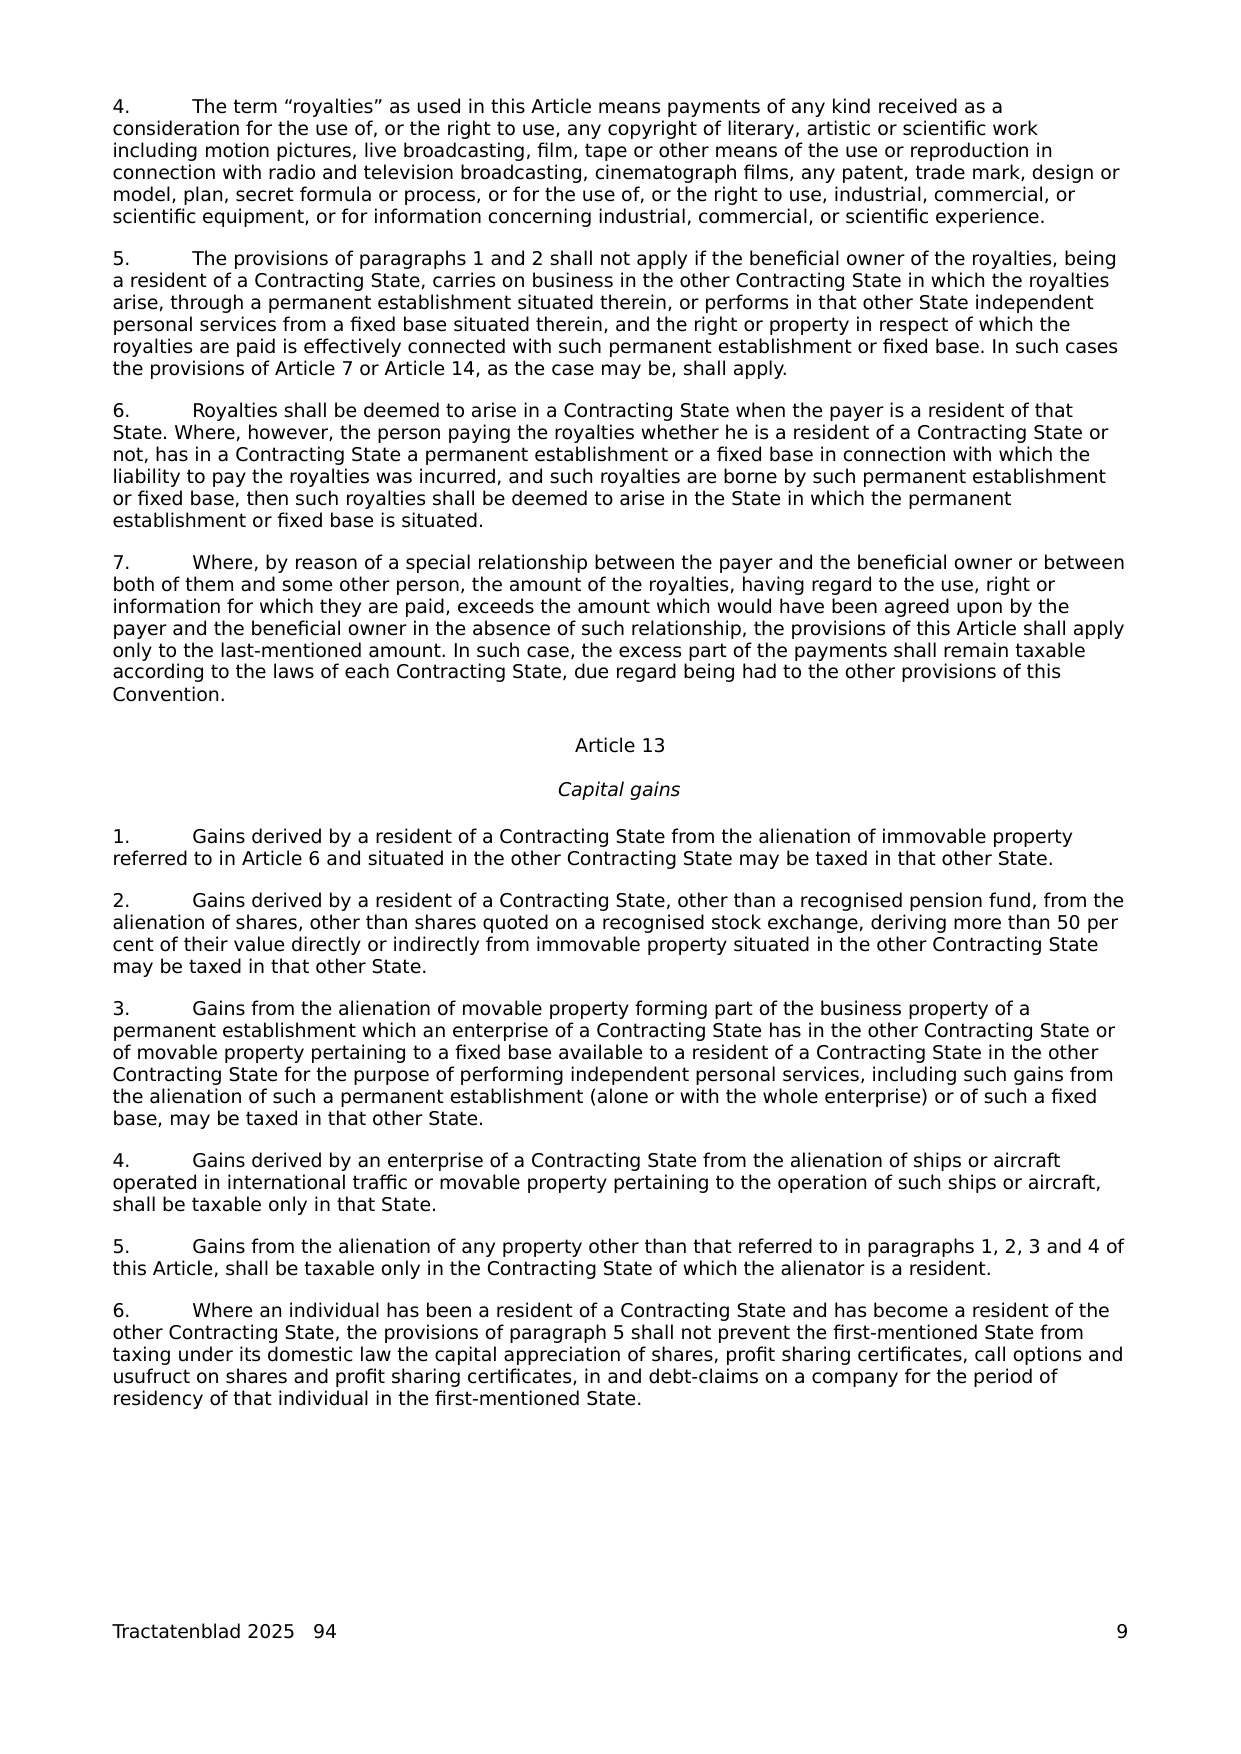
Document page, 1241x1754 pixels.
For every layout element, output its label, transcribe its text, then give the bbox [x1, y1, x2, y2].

text 3. Gains from the alienation of movable property forming part of the business property of a permanent establishment which an enterprise of a Contracting State has in the other Contracting State or of movable property pertaining to a fixed base available to a resident of a Contracting State in the other Contracting State for the purpose of performing independent personal services, including such gains from the alienation of such a permanent establishment (alone or with the whole enterprise) or of such a fixed base, may be taxed in that other State. [112, 998, 1128, 1130]
subtitle Article 13 Capital gains [112, 735, 1128, 801]
text 4. The term “royalties” as used in this Article means payments of any kind received as a consideration for the use of, or the right to use, any copyright of literary, artistic or scientific work including motion pictures, live broadcasting, film, tape or other means of the use or reproduction in connection with radio and television broadcasting, cinematograph films, any patent, trade mark, design or model, plan, secret formula or process, or for the use of, or the right to use, industrial, commercial, or scientific equipment, or for information concerning industrial, commercial, or scientific experience. [112, 96, 1128, 228]
text 6. Where an individual has been a resident of a Contracting State and has become a resident of the other Contracting State, the provisions of paragraph 5 shall not prevent the first-mentioned State from taxing under its domestic law the capital appreciation of shares, profit sharing certificates, call options and usufruct on shares and profit sharing certificates, in and debt-claims on a company for the period of residency of that individual in the first-mentioned State. [112, 1300, 1128, 1410]
text 6. Royalties shall be deemed to arise in a Contracting State when the payer is a resident of that State. Where, however, the person paying the royalties whether he is a resident of a Contracting State or not, has in a Contracting State a permanent establishment or a fixed base in connection with which the liability to pay the royalties was incurred, and such royalties are borne by such permanent establishment or fixed base, then such royalties shall be deemed to arise in the State in which the permanent establishment or fixed base is situated. [112, 400, 1128, 532]
text 5. The provisions of paragraphs 1 and 2 shall not apply if the beneficial owner of the royalties, being a resident of a Contracting State, carries on business in the other Contracting State in which the royalties arise, through a permanent establishment situated therein, or performs in that other State independent personal services from a fixed base situated therein, and the right or property in respect of which the royalties are paid is effectively connected with such permanent establishment or fixed base. In such cases the provisions of Article 7 or Article 14, as the case may be, shall apply. [112, 248, 1128, 380]
text 5. Gains from the alienation of any property other than that referred to in paragraphs 1, 2, 3 and 4 of this Article, shall be taxable only in the Contracting State of which the alienator is a resident. [112, 1236, 1128, 1280]
text 2. Gains derived by a resident of a Contracting State, other than a recognised pension fund, from the alienation of shares, other than shares quoted on a recognised stock exchange, deriving more than 50 per cent of their value directly or indirectly from immovable property situated in the other Contracting State may be taxed in that other State. [112, 890, 1128, 978]
text 4. Gains derived by an enterprise of a Contracting State from the alienation of ships or aircraft operated in international traffic or movable property pertaining to the operation of such ships or aircraft, shall be taxable only in that State. [112, 1150, 1128, 1216]
text 7. Where, by reason of a special relationship between the payer and the beneficial owner or between both of them and some other person, the amount of the royalties, having regard to the use, right or information for which they are paid, exceeds the amount which would have been agreed upon by the payer and the beneficial owner in the absence of such relationship, the provisions of this Article shall apply only to the last-mentioned amount. In such case, the excess part of the payments shall remain taxable according to the laws of each Contracting State, due regard being had to the other provisions of this Convention. [112, 552, 1128, 705]
text 1. Gains derived by a resident of a Contracting State from the alienation of immovable property referred to in Article 6 and situated in the other Contracting State may be taxed in that other State. [112, 826, 1128, 870]
